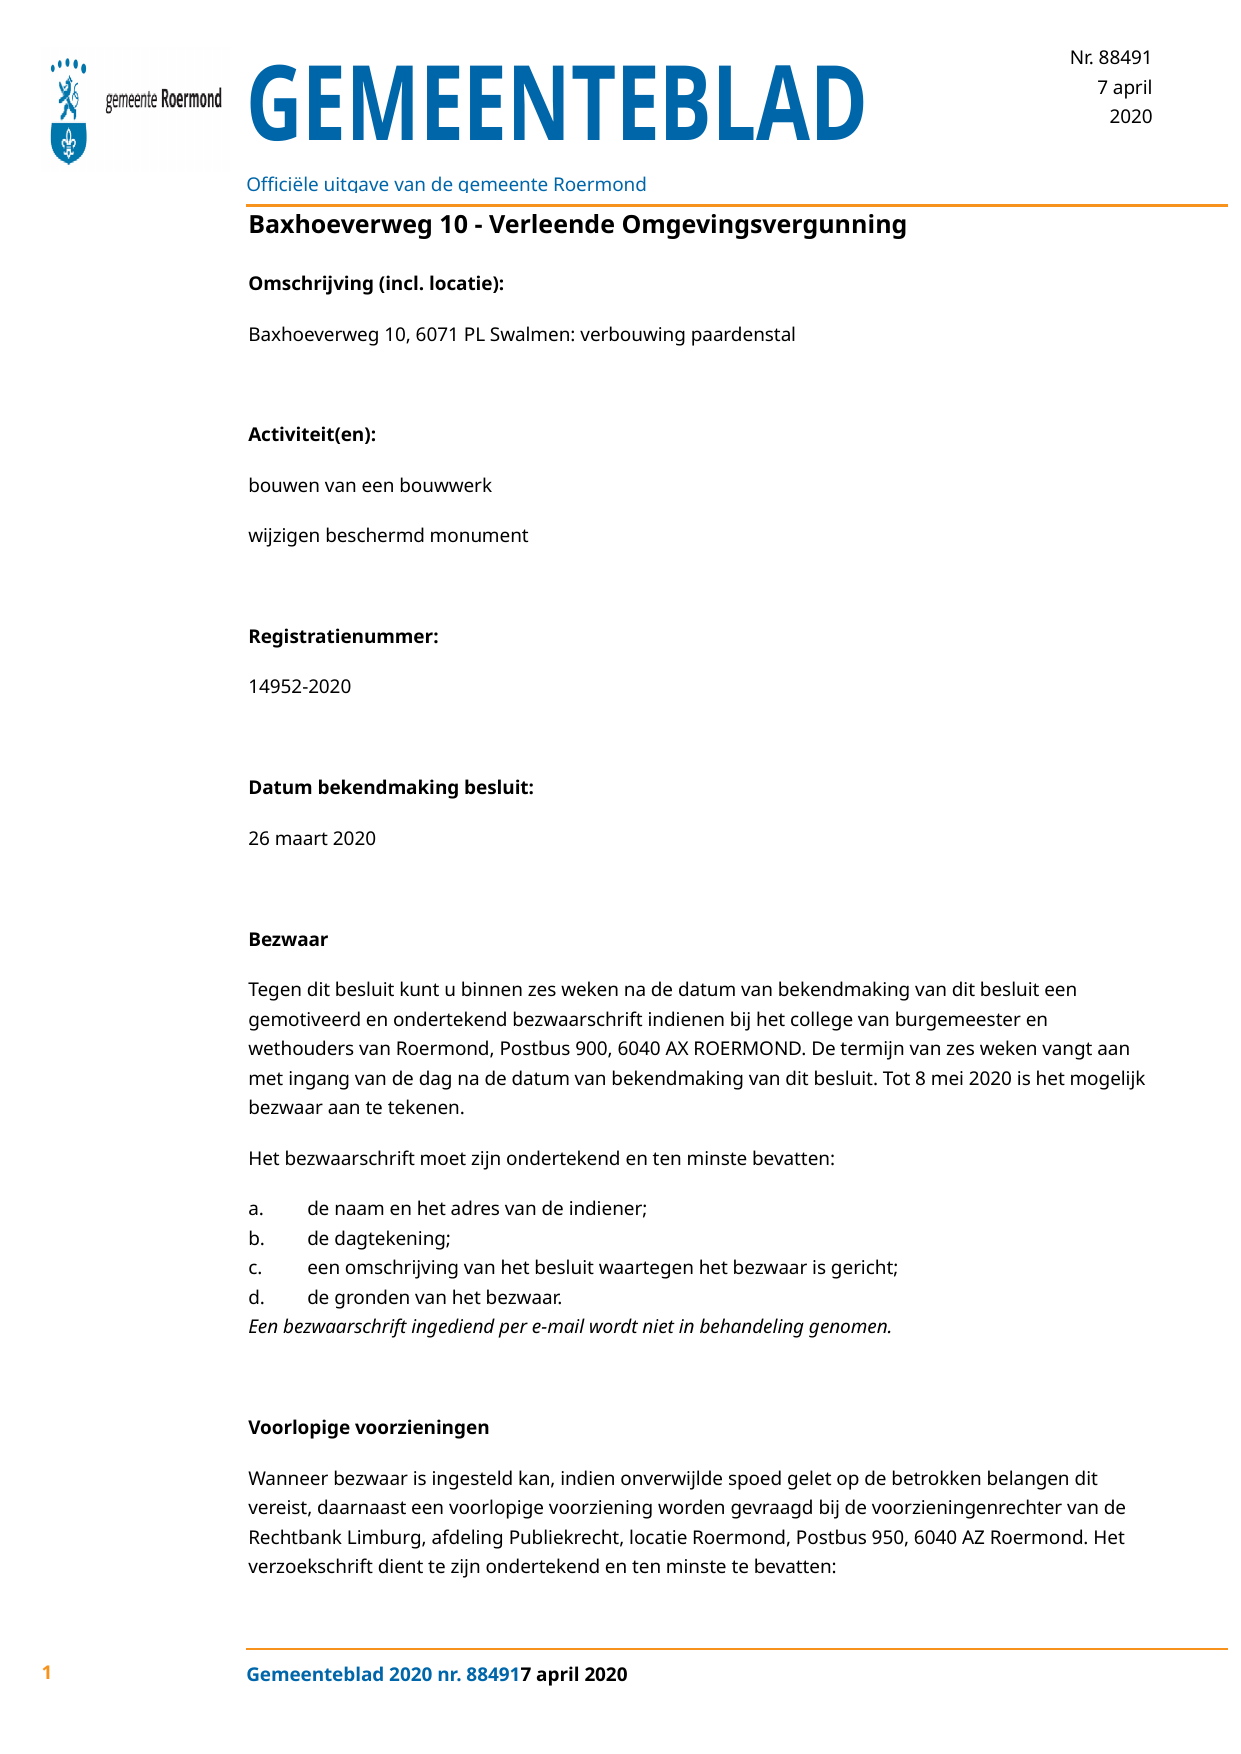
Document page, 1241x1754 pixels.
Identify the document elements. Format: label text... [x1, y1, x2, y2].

list de naam en het adres van de indiener; [248, 1195, 1152, 1221]
text Datum bekendmaking besluit: [248, 774, 1152, 800]
list de dagtekening; [248, 1225, 1152, 1251]
list een omschrijving van het besluit waartegen het bezwaar is gericht; [248, 1254, 1152, 1280]
text Wanneer bezwaar is ingesteld kan, indien onverwijlde spoed gelet op de betrokken belangen dit vereist, daarnaast een voorlopige voorziening worden gevraagd bij de voorzieningenrechter van de Rechtbank Limburg, afdeling Publiekrecht, locatie Roermond, Postbus 950, 6040 AZ Roermond. Het verzoekschrift dient te zijn ondertekend en ten minste te bevatten: [248, 1465, 1152, 1579]
text bouwen van een bouwwerk [248, 472, 1152, 498]
list de gronden van het bezwaar. [248, 1284, 1152, 1310]
text Omschrijving (incl. locatie): [248, 270, 1152, 296]
text Baxhoeverweg 10 - Verleende Omgevingsvergunning [248, 207, 1152, 241]
text Activiteit(en): [248, 422, 1152, 447]
text 26 maart 2020 [248, 825, 1152, 851]
picture [41, 47, 231, 172]
text Het bezwaarschrift moet zijn ondertekend en ten minste bevatten: [248, 1145, 1152, 1171]
text Tegen dit besluit kunt u binnen zes weken na de datum van bekendmaking van dit besluit een gemotiveerd en ondertekend bezwaarschrift indienen bij het college van burgemeester en wethouders van Roermond, Postbus 900, 6040 AX ROERMOND. De termijn van zes weken vangt aan met ingang van de dag na de datum van bekendmaking van dit besluit. Tot 8 mei 2020 is het mogelijk bezwaar aan te tekenen. [248, 976, 1152, 1120]
text Bezwaar [248, 926, 1152, 951]
text Baxhoeverweg 10, 6071 PL Swalmen: verbouwing paardenstal [248, 321, 1152, 346]
text Registratienummer: [248, 623, 1152, 649]
text 14952-2020 [248, 674, 1152, 699]
text Voorlopige voorzieningen [248, 1414, 1152, 1440]
text wijzigen beschermd monument [248, 522, 1152, 548]
text Een bezwaarschrift ingediend per e-mail wordt niet in behandeling genomen. [248, 1314, 1152, 1339]
